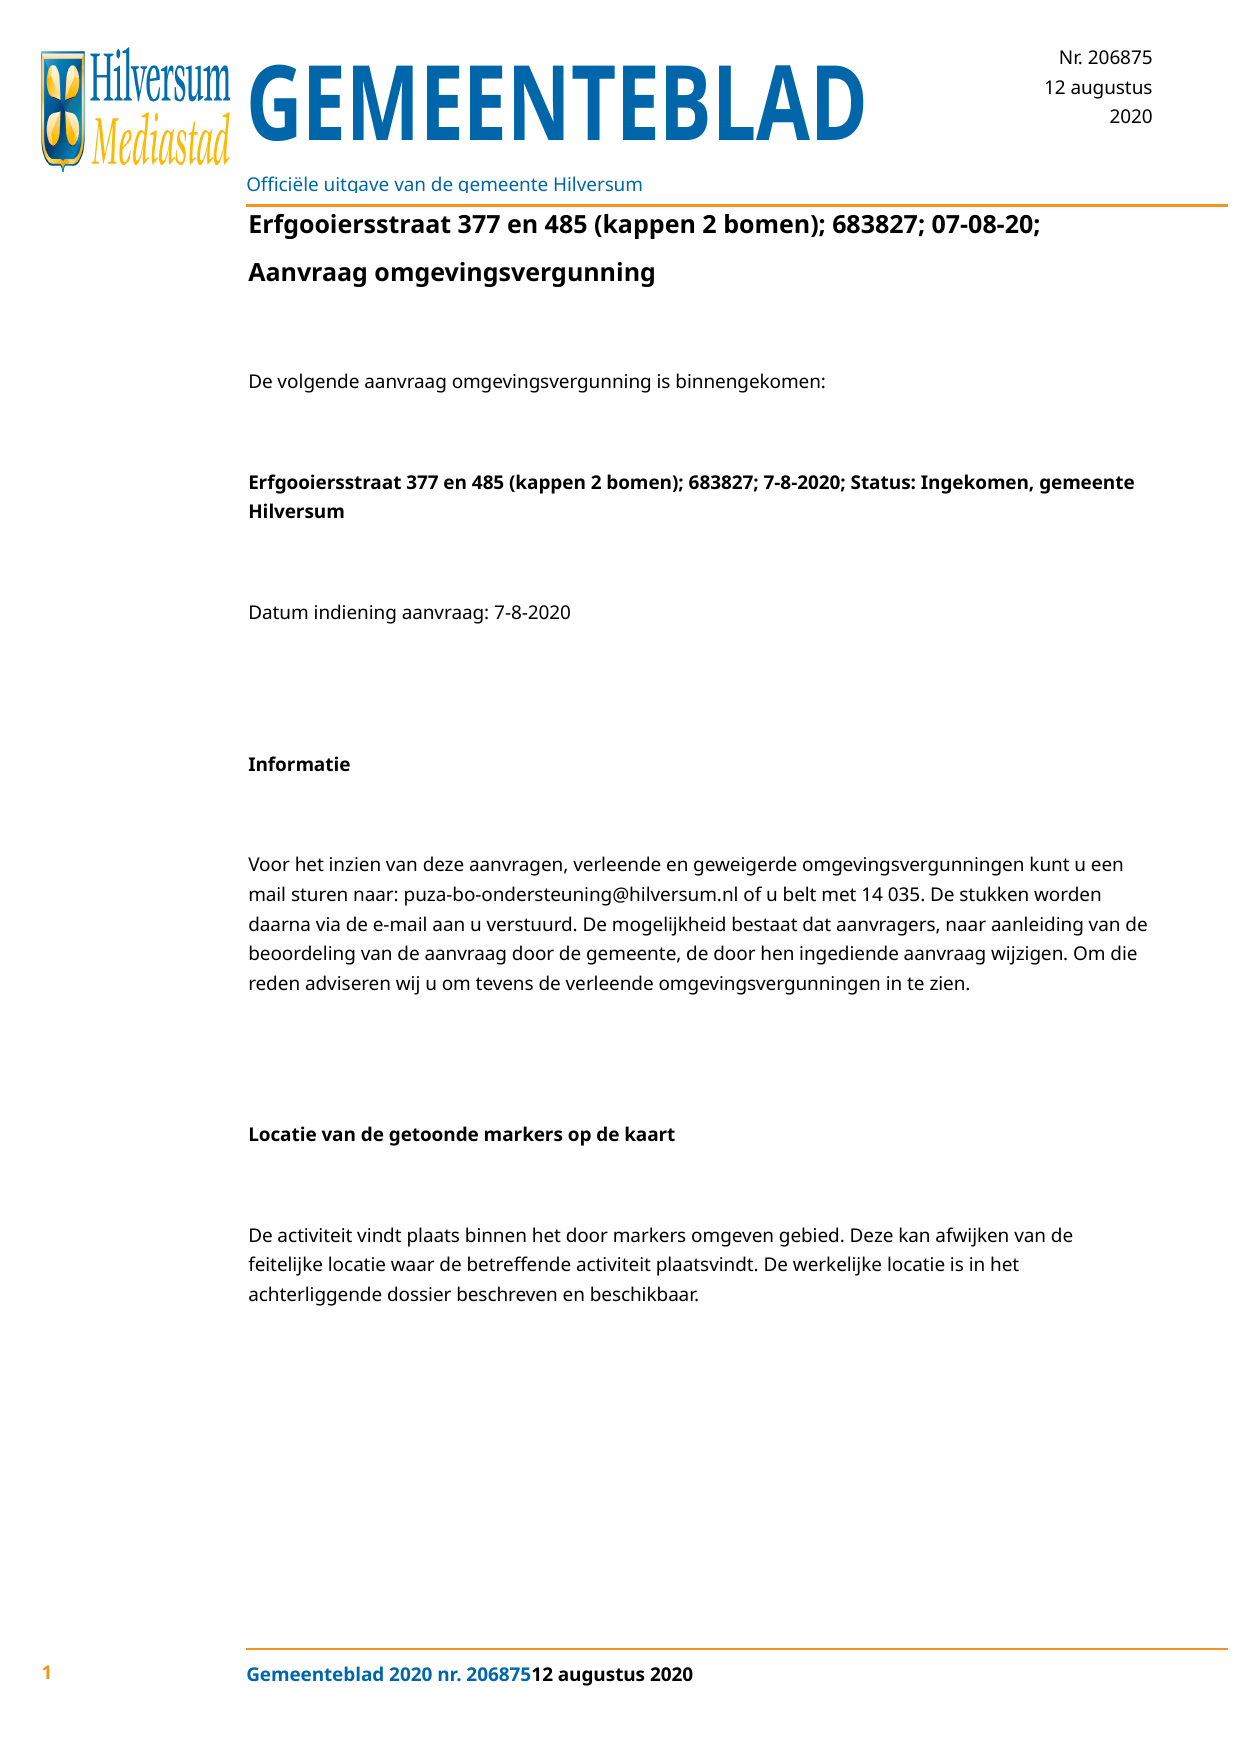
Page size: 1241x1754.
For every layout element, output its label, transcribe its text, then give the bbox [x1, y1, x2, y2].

text Informatie [248, 751, 1152, 777]
picture [41, 47, 231, 172]
text Locatie van de getoonde markers op de kaart [248, 1121, 1152, 1147]
text De activiteit vindt plaats binnen het door markers omgeven gebied. Deze kan afwijken van de feitelijke locatie waar de betreffende activiteit plaatsvindt. De werkelijke locatie is in het achterliggende dossier beschreven en beschikbaar. [248, 1222, 1152, 1307]
text Datum indiening aanvraag: 7-8-2020 [248, 599, 1152, 625]
text De volgende aanvraag omgevingsvergunning is binnengekomen: [248, 368, 1152, 394]
text Erfgooiersstraat 377 en 485 (kappen 2 bomen); 683827; 07-08-20; Aanvraag omgevingsvergunning [248, 207, 1152, 288]
text Erfgooiersstraat 377 en 485 (kappen 2 bomen); 683827; 7-8-2020; Status: Ingekomen, gemeente Hilversum [248, 469, 1152, 524]
text Voor het inzien van deze aanvragen, verleende en geweigerde omgevingsvergunningen kunt u een mail sturen naar: puza-bo-ondersteuning@hilversum.nl of u belt met 14 035. De stukken worden daarna via de e-mail aan u verstuurd. De mogelijkheid bestaat dat aanvragers, naar aanleiding van de beoordeling van de aanvraag door de gemeente, de door hen ingediende aanvraag wijzigen. Om die reden adviseren wij u om tevens de verleende omgevingsvergunningen in te zien. [248, 852, 1152, 996]
